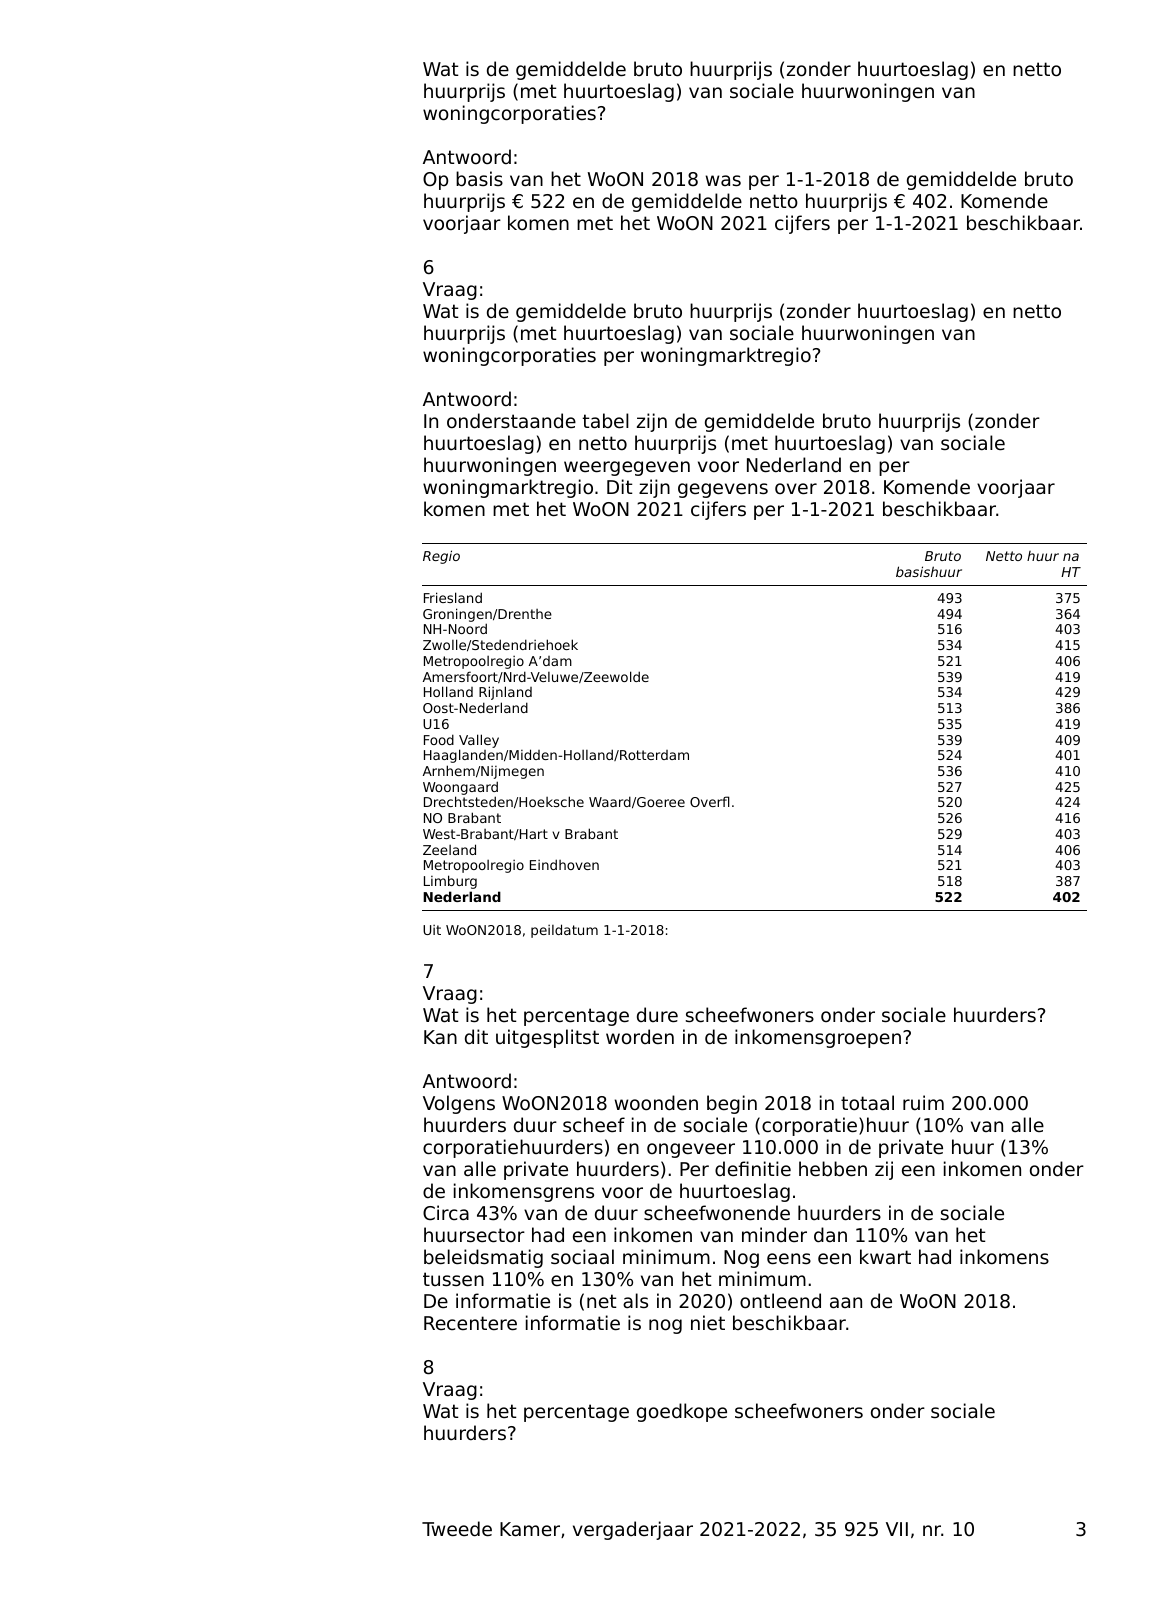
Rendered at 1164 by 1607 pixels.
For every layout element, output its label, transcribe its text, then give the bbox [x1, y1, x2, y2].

table_cell 518 [850, 874, 968, 889]
table_cell 526 [850, 811, 968, 827]
text Wat is het percentage goedkope scheefwoners onder sociale huurders? [422, 1401, 1087, 1445]
table_cell Metropoolregio A’dam [422, 654, 850, 669]
table_header Bruto basishuur [850, 544, 968, 585]
table_cell 539 [850, 669, 968, 685]
table_header Netto huur na HT [969, 544, 1087, 585]
text In onderstaande tabel zijn de gemiddelde bruto huurprijs (zonder huurtoeslag) en netto huurprijs (met huurtoeslag) van sociale huurwoningen weergegeven voor Nederland en per woningmarktregio. Dit zijn gegevens over 2018. Komende voorjaar komen met het WoON 2021 cijfers per 1-1-2021 beschikbaar. [422, 411, 1087, 521]
table_cell 425 [969, 780, 1087, 795]
table_cell Drechtsteden/Hoeksche Waard/Goeree Overfl. [422, 795, 850, 811]
table_cell 403 [969, 858, 1087, 874]
text Wat is het percentage dure scheefwoners onder sociale huurders? Kan dit uitgesplitst worden in de inkomensgroepen? [422, 1005, 1087, 1049]
table_cell 364 [969, 606, 1087, 622]
table_cell 513 [850, 701, 968, 717]
table_cell NO Brabant [422, 811, 850, 827]
table_cell 527 [850, 780, 968, 795]
table_cell 419 [969, 669, 1087, 685]
table_cell 536 [850, 764, 968, 779]
table_cell 409 [969, 732, 1087, 748]
table_cell 534 [850, 685, 968, 701]
table_cell 401 [969, 748, 1087, 764]
table_header Regio [422, 544, 850, 585]
table_cell 493 [850, 586, 968, 606]
text Antwoord: [422, 389, 1087, 411]
table_cell Groningen/Drenthe [422, 606, 850, 622]
table_cell 524 [850, 748, 968, 764]
table_cell U16 [422, 717, 850, 732]
table_cell Haaglanden/Midden-Holland/Rotterdam [422, 748, 850, 764]
table_cell 386 [969, 701, 1087, 717]
table_cell Food Valley [422, 732, 850, 748]
table_cell Holland Rijnland [422, 685, 850, 701]
text Wat is de gemiddelde bruto huurprijs (zonder huurtoeslag) en netto huurprijs (met huurtoeslag) van sociale huurwoningen van woningcorporaties? [422, 59, 1087, 125]
table_cell NH-Noord [422, 622, 850, 638]
table_cell 415 [969, 638, 1087, 654]
table_cell Woongaard [422, 780, 850, 795]
text Circa 43% van de duur scheefwonende huurders in de sociale huursector had een inkomen van minder dan 110% van het beleidsmatig sociaal minimum. Nog eens een kwart had inkomens tussen 110% en 130% van het minimum. [422, 1203, 1087, 1291]
table_cell Metropoolregio Eindhoven [422, 858, 850, 874]
table_cell 522 [850, 890, 968, 910]
table_cell 416 [969, 811, 1087, 827]
table_cell 539 [850, 732, 968, 748]
table_cell Uit WoON2018, peildatum 1-1-2018: [422, 911, 1087, 938]
table_cell Oost-Nederland [422, 701, 850, 717]
text 7 [422, 961, 1087, 983]
table_cell 406 [969, 843, 1087, 858]
table_cell 494 [850, 606, 968, 622]
text Antwoord: [422, 1071, 1087, 1093]
table_cell 410 [969, 764, 1087, 779]
table_cell 429 [969, 685, 1087, 701]
text Op basis van het WoON 2018 was per 1-1-2018 de gemiddelde bruto huurprijs € 522 en de gemiddelde netto huurprijs € 402. Komende voorjaar komen met het WoON 2021 cijfers per 1-1-2021 beschikbaar. [422, 169, 1087, 235]
text Wat is de gemiddelde bruto huurprijs (zonder huurtoeslag) en netto huurprijs (met huurtoeslag) van sociale huurwoningen van woningcorporaties per woningmarktregio? [422, 301, 1087, 367]
table_cell 535 [850, 717, 968, 732]
table_cell 520 [850, 795, 968, 811]
table_cell Nederland [422, 890, 850, 910]
text 6 [422, 257, 1087, 279]
table_cell West-Brabant/Hart v Brabant [422, 827, 850, 842]
table_cell 375 [969, 586, 1087, 606]
table_cell 529 [850, 827, 968, 842]
table_cell 402 [969, 890, 1087, 910]
table_cell 419 [969, 717, 1087, 732]
text 8 [422, 1357, 1087, 1379]
table_cell Zeeland [422, 843, 850, 858]
table_cell 387 [969, 874, 1087, 889]
text Vraag: [422, 1379, 1087, 1401]
table_cell 514 [850, 843, 968, 858]
text De informatie is (net als in 2020) ontleend aan de WoON 2018. Recentere informatie is nog niet beschikbaar. [422, 1291, 1087, 1334]
table_cell 406 [969, 654, 1087, 669]
table_cell Friesland [422, 586, 850, 606]
text Vraag: [422, 983, 1087, 1005]
text Antwoord: [422, 147, 1087, 169]
table_cell Amersfoort/Nrd-Veluwe/Zeewolde [422, 669, 850, 685]
table_cell 534 [850, 638, 968, 654]
table_cell 521 [850, 858, 968, 874]
table_cell 403 [969, 827, 1087, 842]
text Vraag: [422, 279, 1087, 301]
table_cell 424 [969, 795, 1087, 811]
table_cell 403 [969, 622, 1087, 638]
table_cell Arnhem/Nijmegen [422, 764, 850, 779]
table_cell Limburg [422, 874, 850, 889]
table_cell Zwolle/Stedendriehoek [422, 638, 850, 654]
table_cell 516 [850, 622, 968, 638]
table_cell 521 [850, 654, 968, 669]
text Volgens WoON2018 woonden begin 2018 in totaal ruim 200.000 huurders duur scheef in de sociale (corporatie)huur (10% van alle corporatiehuurders) en ongeveer 110.000 in de private huur (13% van alle private huurders). Per definitie hebben zij een inkomen onder de inkomensgrens voor de huurtoeslag. [422, 1093, 1087, 1203]
